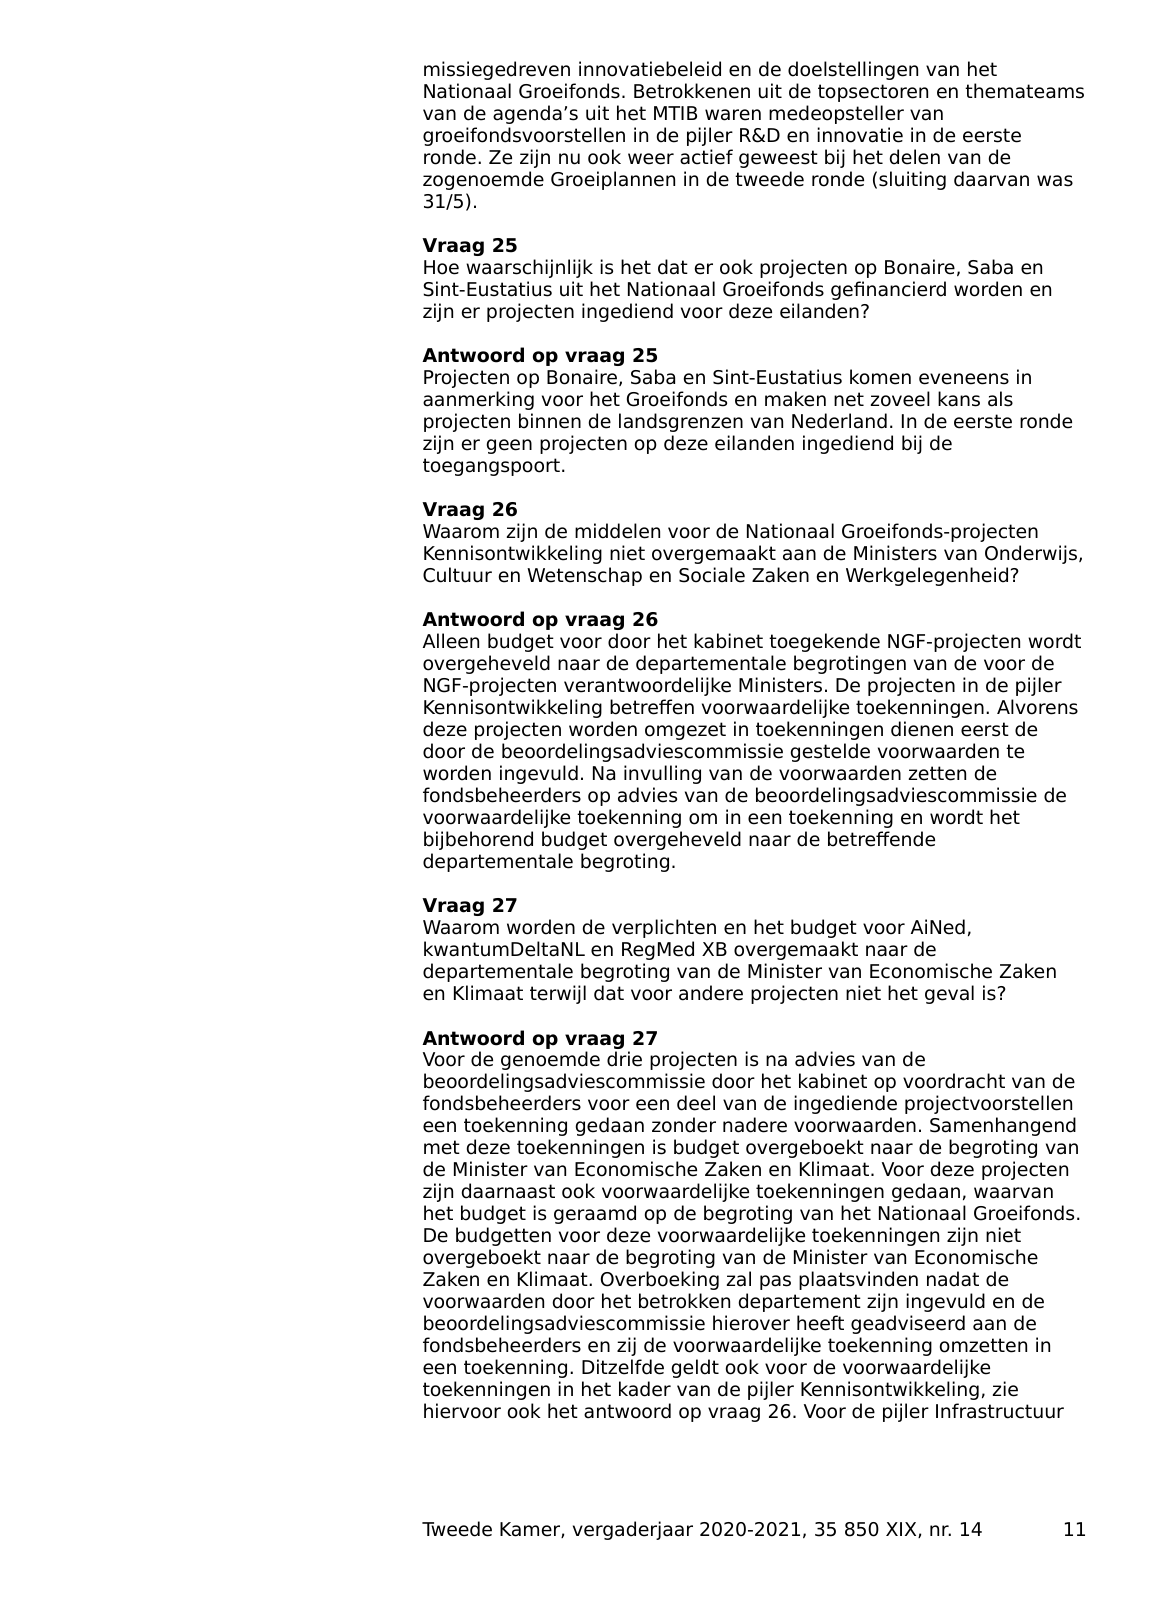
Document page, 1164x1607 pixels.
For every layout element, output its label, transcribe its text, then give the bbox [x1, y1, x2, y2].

text Voor de genoemde drie projecten is na advies van de beoordelingsadviescommissie door het kabinet op voordracht van de fondsbeheerders voor een deel van de ingediende projectvoorstellen een toekenning gedaan zonder nadere voorwaarden. Samenhangend met deze toekenningen is budget overgeboekt naar de begroting van de Minister van Economische Zaken en Klimaat. Voor deze projecten zijn daarnaast ook voorwaardelijke toekenningen gedaan, waarvan het budget is geraamd op de begroting van het Nationaal Groeifonds. De budgetten voor deze voorwaardelijke toekenningen zijn niet overgeboekt naar de begroting van de Minister van Economische Zaken en Klimaat. Overboeking zal pas plaatsvinden nadat de voorwaarden door het betrokken departement zijn ingevuld en de beoordelingsadviescommissie hierover heeft geadviseerd aan de fondsbeheerders en zij de voorwaardelijke toekenning omzetten in een toekenning. Ditzelfde geldt ook voor de voorwaardelijke toekenningen in het kader van de pijler Kennisontwikkeling, zie hiervoor ook het antwoord op vraag 26. Voor de pijler Infrastructuur [422, 1049, 1087, 1423]
subtitle Antwoord op vraag 25 [422, 345, 1087, 367]
text Waarom zijn de middelen voor de Nationaal Groeifonds-projecten Kennisontwikkeling niet overgemaakt aan de Ministers van Onderwijs, Cultuur en Wetenschap en Sociale Zaken en Werkgelegenheid? [422, 521, 1087, 587]
text Hoe waarschijnlijk is het dat er ook projecten op Bonaire, Saba en Sint-Eustatius uit het Nationaal Groeifonds gefinancierd worden en zijn er projecten ingediend voor deze eilanden? [422, 257, 1087, 323]
subtitle Antwoord op vraag 26 [422, 609, 1087, 631]
subtitle Antwoord op vraag 27 [422, 1027, 1087, 1049]
text Projecten op Bonaire, Saba en Sint-Eustatius komen eveneens in aanmerking voor het Groeifonds en maken net zoveel kans als projecten binnen de landsgrenzen van Nederland. In de eerste ronde zijn er geen projecten op deze eilanden ingediend bij de toegangspoort. [422, 367, 1087, 477]
subtitle Vraag 26 [422, 499, 1087, 521]
text Alleen budget voor door het kabinet toegekende NGF-projecten wordt overgeheveld naar de departementale begrotingen van de voor de NGF-projecten verantwoordelijke Ministers. De projecten in de pijler Kennisontwikkeling betreffen voorwaardelijke toekenningen. Alvorens deze projecten worden omgezet in toekenningen dienen eerst de door de beoordelingsadviescommissie gestelde voorwaarden te worden ingevuld. Na invulling van de voorwaarden zetten de fondsbeheerders op advies van de beoordelingsadviescommissie de voorwaardelijke toekenning om in een toekenning en wordt het bijbehorend budget overgeheveld naar de betreffende departementale begroting. [422, 631, 1087, 873]
text missiegedreven innovatiebeleid en de doelstellingen van het Nationaal Groeifonds. Betrokkenen uit de topsectoren en themateams van de agenda’s uit het MTIB waren medeopsteller van groeifondsvoorstellen in de pijler R&D en innovatie in de eerste ronde. Ze zijn nu ook weer actief geweest bij het delen van de zogenoemde Groeiplannen in de tweede ronde (sluiting daarvan was 31/5). [422, 59, 1087, 213]
text Waarom worden de verplichten en het budget voor AiNed, kwantumDeltaNL en RegMed XB overgemaakt naar de departementale begroting van de Minister van Economische Zaken en Klimaat terwijl dat voor andere projecten niet het geval is? [422, 917, 1087, 1005]
subtitle Vraag 27 [422, 895, 1087, 917]
subtitle Vraag 25 [422, 235, 1087, 257]
